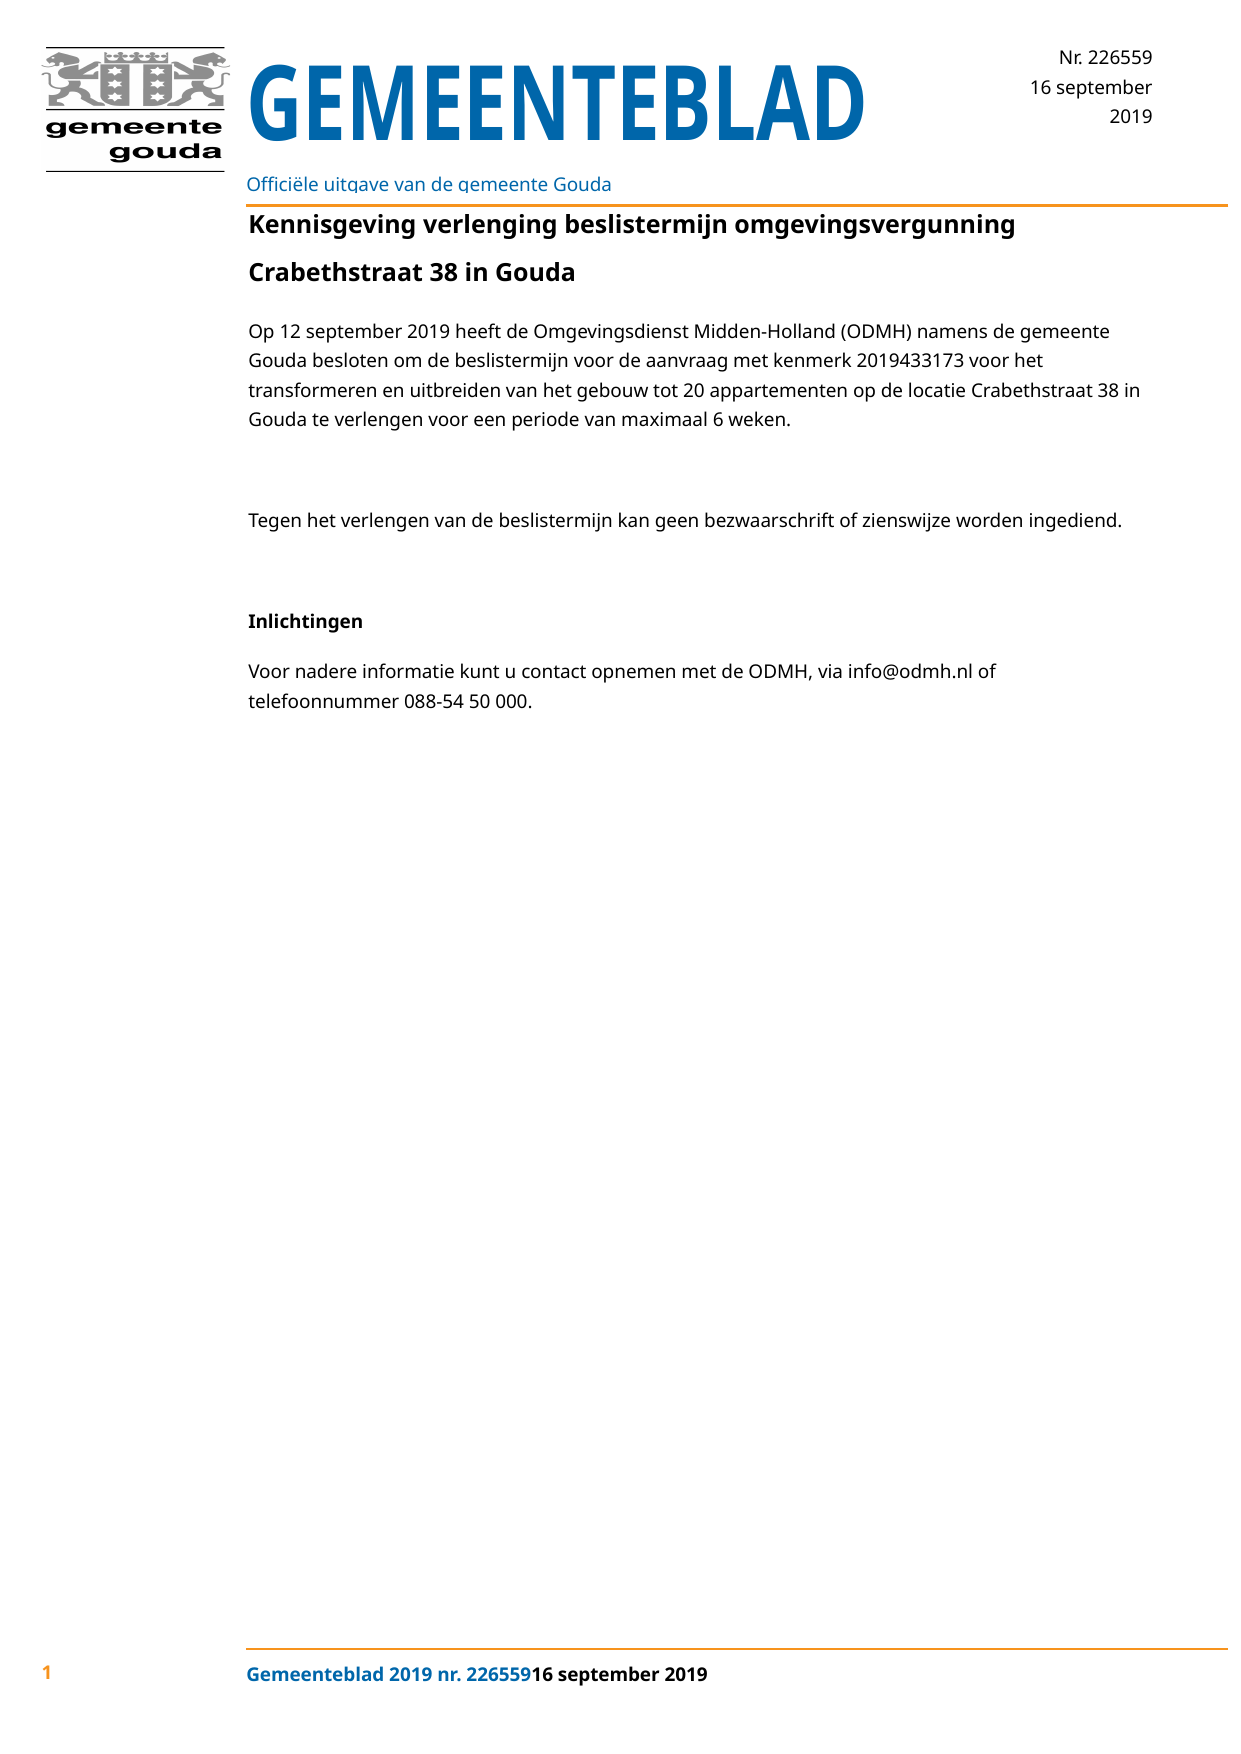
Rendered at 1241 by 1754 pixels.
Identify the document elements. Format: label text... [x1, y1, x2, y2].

text Inlichtingen [248, 608, 1152, 634]
text Voor nadere informatie kunt u contact opnemen met de ODMH, via info@odmh.nl of telefoonnummer 088-54 50 000. [248, 659, 1152, 714]
text Tegen het verlengen van de beslistermijn kan geen bezwaarschrift of zienswijze worden ingediend. [248, 507, 1152, 533]
text Op 12 september 2019 heeft de Omgevingsdienst Midden-Holland (ODMH) namens de gemeente Gouda besloten om de beslistermijn voor de aanvraag met kenmerk 2019433173 voor het transformeren en uitbreiden van het gebouw tot 20 appartementen op de locatie Crabethstraat 38 in Gouda te verlengen voor een periode van maximaal 6 weken. [248, 318, 1152, 432]
picture [41, 47, 231, 172]
text Kennisgeving verlenging beslistermijn omgevingsvergunning Crabethstraat 38 in Gouda [248, 207, 1152, 288]
